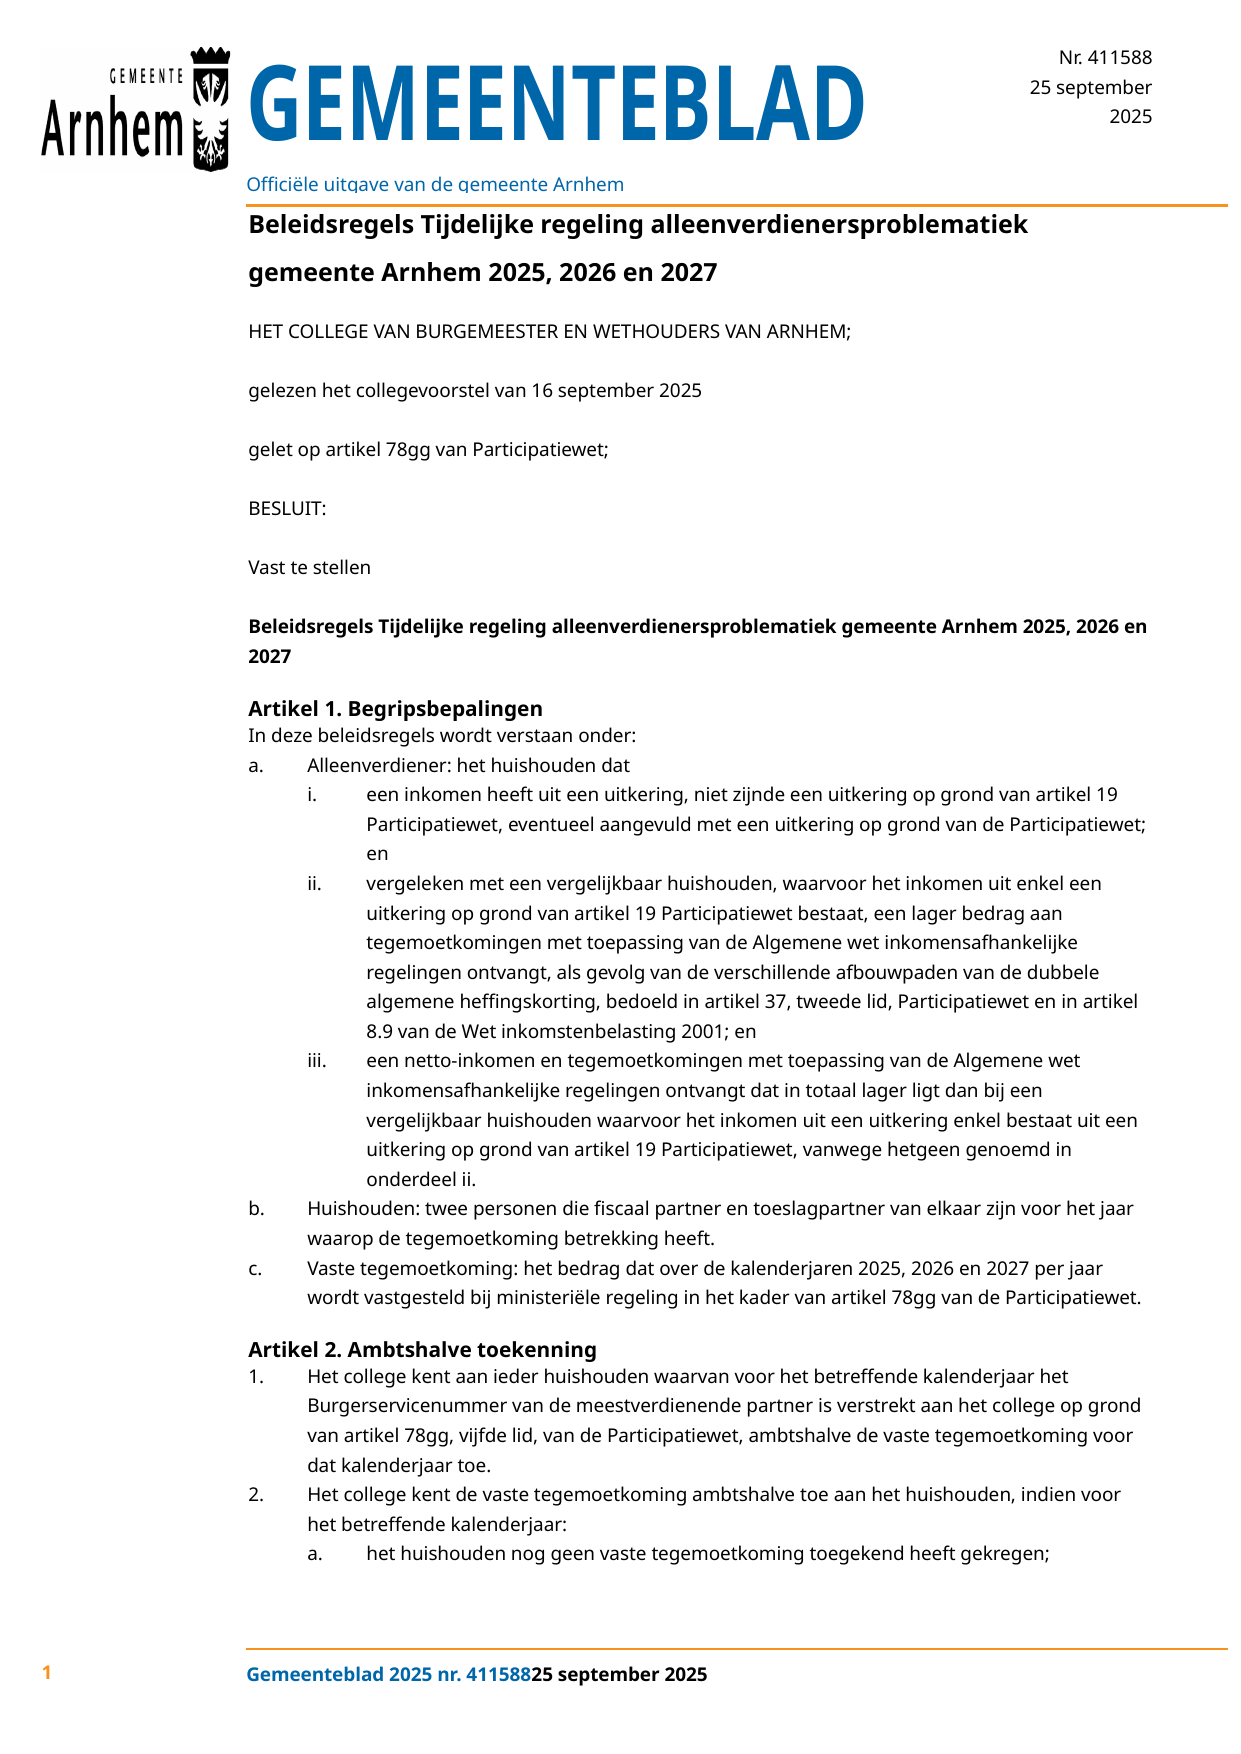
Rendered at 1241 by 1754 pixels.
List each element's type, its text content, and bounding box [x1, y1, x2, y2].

list vergeleken met een vergelijkbaar huishouden, waarvoor het inkomen uit enkel een uitkering op grond van artikel 19 Participatiewet bestaat, een lager bedrag aan tegemoetkomingen met toepassing van de Algemene wet inkomensafhankelijke regelingen ontvangt, als gevolg van de verschillende afbouwpaden van de dubbele algemene heffingskorting, bedoeld in artikel 37, tweede lid, Participatiewet en in artikel 8.9 van de Wet inkomstenbelasting 2001; en [307, 870, 1152, 1044]
text BESLUIT: [248, 495, 1152, 521]
list Het college kent aan ieder huishouden waarvan voor het betreffende kalenderjaar het Burgerservicenummer van de meestverdienende partner is verstrekt aan het college op grond van artikel 78gg, vijfde lid, van de Participatiewet, ambtshalve de vaste tegemoetkoming voor dat kalenderjaar toe. [248, 1363, 1152, 1478]
text Vast te stellen [248, 554, 1152, 580]
list Het college kent de vaste tegemoetkoming ambtshalve toe aan het huishouden, indien voor het betreffende kalenderjaar: [248, 1481, 1152, 1537]
text Artikel 1. Begripsbepalingen [248, 694, 1152, 722]
text Artikel 2. Ambtshalve toekenning [248, 1335, 1152, 1363]
text gelezen het collegevoorstel van 16 september 2025 [248, 377, 1152, 403]
picture [41, 47, 231, 172]
list het huishouden nog geen vaste tegemoetkoming toegekend heeft gekregen; [307, 1541, 1152, 1566]
list Vaste tegemoetkoming: het bedrag dat over de kalenderjaren 2025, 2026 en 2027 per jaar wordt vastgesteld bij ministeriële regeling in het kader van artikel 78gg van de Participatiewet. [248, 1255, 1152, 1310]
list Alleenverdiener: het huishouden dat [248, 752, 1152, 777]
text gelet op artikel 78gg van Participatiewet; [248, 436, 1152, 462]
list Huishouden: twee personen die fiscaal partner en toeslagpartner van elkaar zijn voor het jaar waarop de tegemoetkoming betrekking heeft. [248, 1196, 1152, 1251]
list een netto-inkomen en tegemoetkomingen met toepassing van de Algemene wet inkomensafhankelijke regelingen ontvangt dat in totaal lager ligt dan bij een vergelijkbaar huishouden waarvoor het inkomen uit een uitkering enkel bestaat uit een uitkering op grond van artikel 19 Participatiewet, vanwege hetgeen genoemd in onderdeel ii. [307, 1048, 1152, 1192]
list een inkomen heeft uit een uitkering, niet zijnde een uitkering op grond van artikel 19 Participatiewet, eventueel aangevuld met een uitkering op grond van de Participatiewet; en [307, 781, 1152, 866]
text In deze beleidsregels wordt verstaan onder: [248, 722, 1152, 748]
text HET COLLEGE VAN BURGEMEESTER EN WETHOUDERS VAN ARNHEM; [248, 318, 1152, 344]
text Beleidsregels Tijdelijke regeling alleenverdienersproblematiek gemeente Arnhem 2025, 2026 en 2027 [248, 614, 1152, 669]
text Beleidsregels Tijdelijke regeling alleenverdienersproblematiek gemeente Arnhem 2025, 2026 en 2027 [248, 207, 1152, 288]
